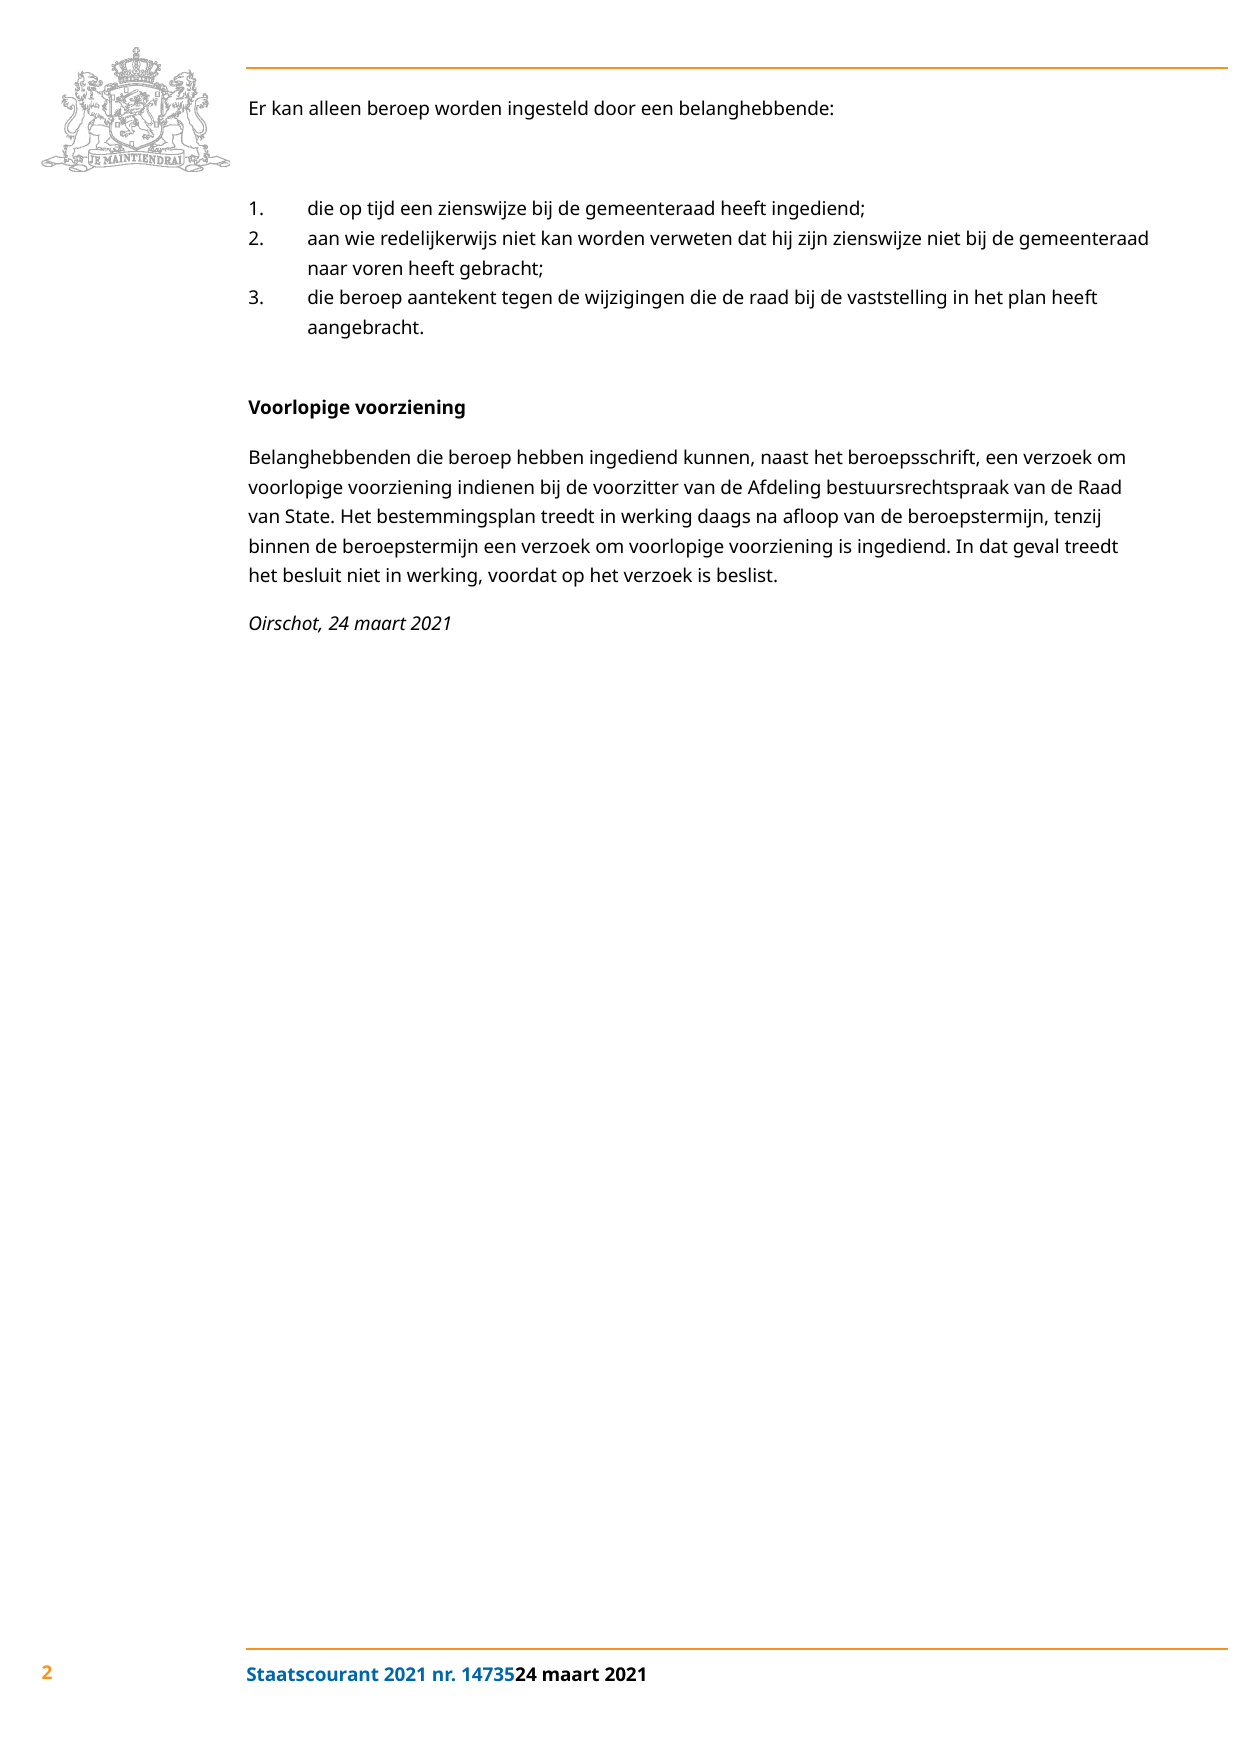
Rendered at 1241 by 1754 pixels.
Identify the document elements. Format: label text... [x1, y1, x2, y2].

text Voorlopige voorziening [248, 394, 1152, 420]
text Belanghebbenden die beroep hebben ingediend kunnen, naast het beroepsschrift, een verzoek om voorlopige voorziening indienen bij de voorzitter van de Afdeling bestuursrechtspraak van de Raad van State. Het bestemmingsplan treedt in werking daags na afloop van de beroepstermijn, tenzij binnen de beroepstermijn een verzoek om voorlopige voorziening is ingediend. In dat geval treedt het besluit niet in werking, voordat op het verzoek is beslist. [248, 444, 1152, 588]
list aan wie redelijkerwijs niet kan worden verweten dat hij zijn zienswijze niet bij de gemeenteraad naar voren heeft gebracht; [248, 225, 1152, 281]
text Er kan alleen beroep worden ingesteld door een belanghebbende: [248, 95, 1152, 121]
list die beroep aantekent tegen de wijzigingen die de raad bij de vaststelling in het plan heeft aangebracht. [248, 284, 1152, 340]
picture [41, 47, 231, 172]
list die op tijd een zienswijze bij de gemeenteraad heeft ingediend; [248, 196, 1152, 221]
text Oirschot, 24 maart 2021 [248, 611, 1152, 636]
